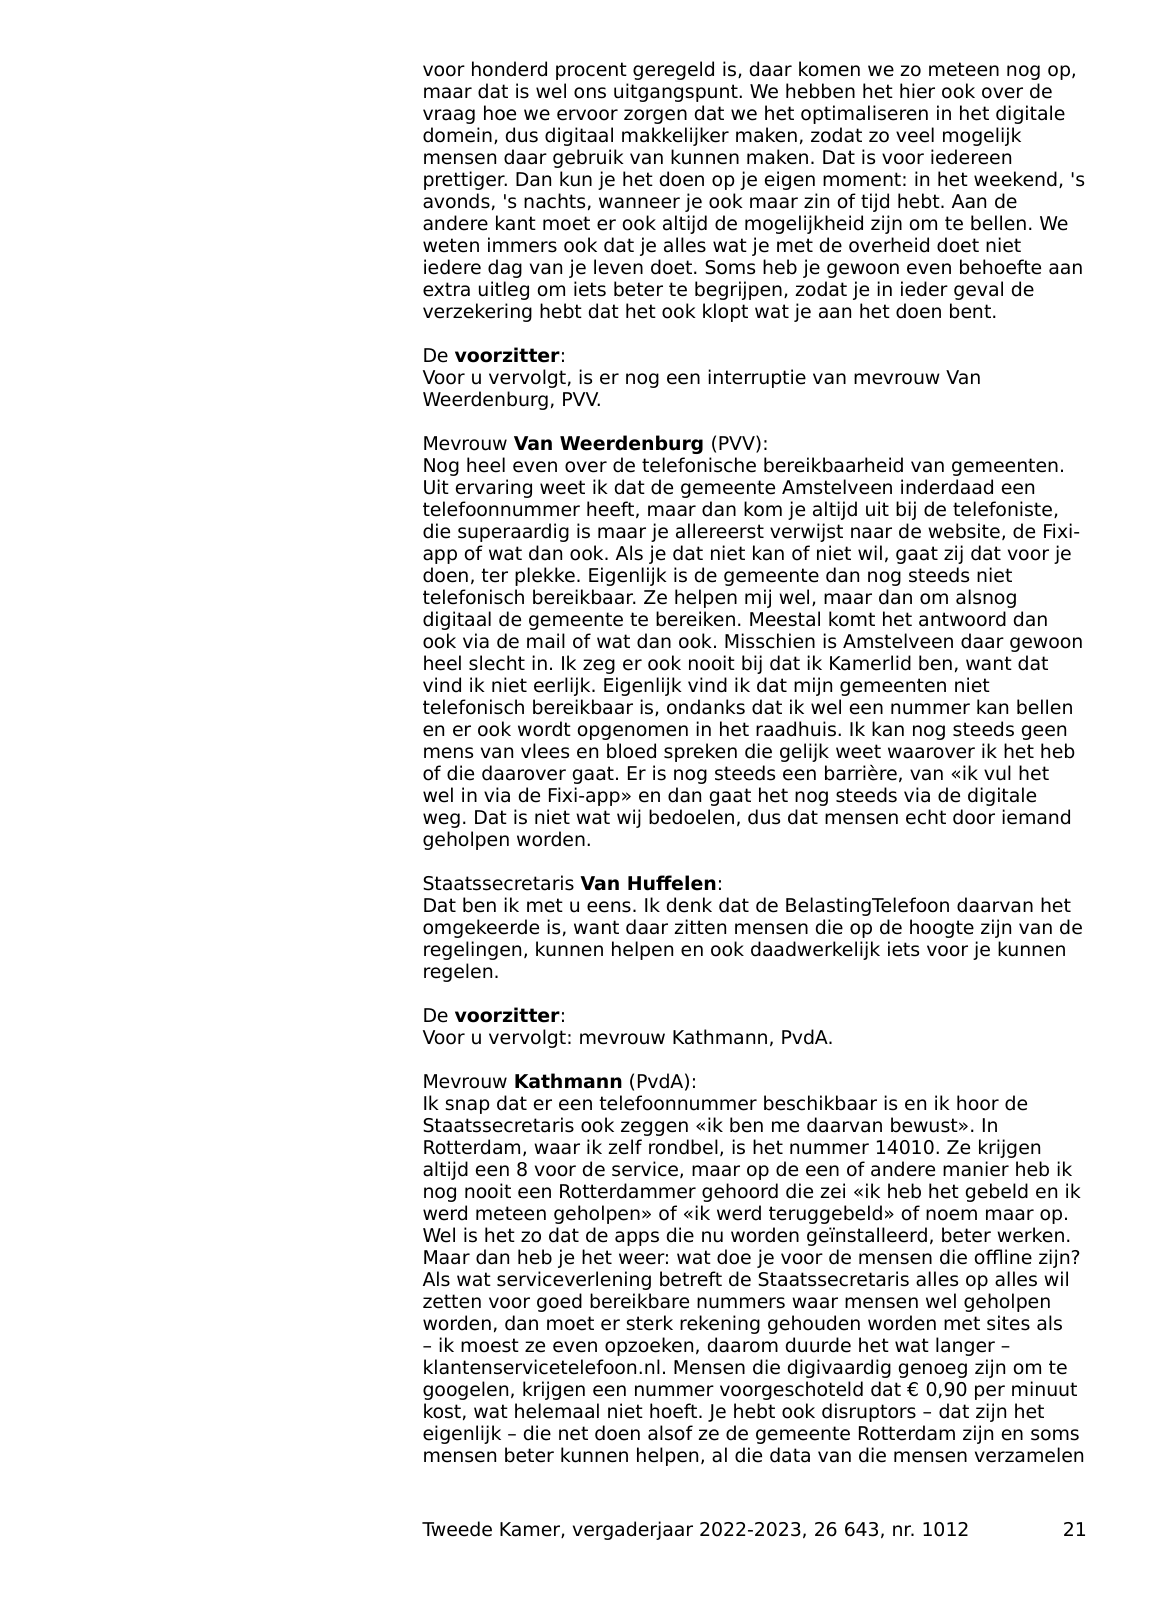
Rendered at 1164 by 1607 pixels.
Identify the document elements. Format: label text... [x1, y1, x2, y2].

text Voor u vervolgt, is er nog een interruptie van mevrouw Van Weerdenburg, PVV. [422, 367, 1087, 411]
text De voorzitter: [422, 1005, 1087, 1027]
text Dat ben ik met u eens. Ik denk dat de BelastingTelefoon daarvan het omgekeerde is, want daar zitten mensen die op de hoogte zijn van de regelingen, kunnen helpen en ook daadwerkelijk iets voor je kunnen regelen. [422, 895, 1087, 983]
text Ik snap dat er een telefoonnummer beschikbaar is en ik hoor de Staatssecretaris ook zeggen «ik ben me daarvan bewust». In Rotterdam, waar ik zelf rondbel, is het nummer 14010. Ze krijgen altijd een 8 voor de service, maar op de een of andere manier heb ik nog nooit een Rotterdammer gehoord die zei «ik heb het gebeld en ik werd meteen geholpen» of «ik werd teruggebeld» of noem maar op. Wel is het zo dat de apps die nu worden geïnstalleerd, beter werken. Maar dan heb je het weer: wat doe je voor de mensen die offline zijn? Als wat serviceverlening betreft de Staatssecretaris alles op alles wil zetten voor goed bereikbare nummers waar mensen wel geholpen worden, dan moet er sterk rekening gehouden worden met sites als – ik moest ze even opzoeken, daarom duurde het wat langer – klantenservicetelefoon.nl. Mensen die digivaardig genoeg zijn om te googelen, krijgen een nummer voorgeschoteld dat € 0,90 per minuut kost, wat helemaal niet hoeft. Je hebt ook disruptors – dat zijn het eigenlijk – die net doen alsof ze de gemeente Rotterdam zijn en soms mensen beter kunnen helpen, al die data van die mensen verzamelen [422, 1093, 1087, 1467]
text Nog heel even over de telefonische bereikbaarheid van gemeenten. Uit ervaring weet ik dat de gemeente Amstelveen inderdaad een telefoonnummer heeft, maar dan kom je altijd uit bij de telefoniste, die superaardig is maar je allereerst verwijst naar de website, de Fixi-app of wat dan ook. Als je dat niet kan of niet wil, gaat zij dat voor je doen, ter plekke. Eigenlijk is de gemeente dan nog steeds niet telefonisch bereikbaar. Ze helpen mij wel, maar dan om alsnog digitaal de gemeente te bereiken. Meestal komt het antwoord dan ook via de mail of wat dan ook. Misschien is Amstelveen daar gewoon heel slecht in. Ik zeg er ook nooit bij dat ik Kamerlid ben, want dat vind ik niet eerlijk. Eigenlijk vind ik dat mijn gemeenten niet telefonisch bereikbaar is, ondanks dat ik wel een nummer kan bellen en er ook wordt opgenomen in het raadhuis. Ik kan nog steeds geen mens van vlees en bloed spreken die gelijk weet waarover ik het heb of die daarover gaat. Er is nog steeds een barrière, van «ik vul het wel in via de Fixi-app» en dan gaat het nog steeds via de digitale weg. Dat is niet wat wij bedoelen, dus dat mensen echt door iemand geholpen worden. [422, 455, 1087, 851]
text Mevrouw Van Weerdenburg (PVV): [422, 433, 1087, 455]
text De voorzitter: [422, 345, 1087, 367]
text Staatssecretaris Van Huffelen: [422, 873, 1087, 895]
text voor honderd procent geregeld is, daar komen we zo meteen nog op, maar dat is wel ons uitgangspunt. We hebben het hier ook over de vraag hoe we ervoor zorgen dat we het optimaliseren in het digitale domein, dus digitaal makkelijker maken, zodat zo veel mogelijk mensen daar gebruik van kunnen maken. Dat is voor iedereen prettiger. Dan kun je het doen op je eigen moment: in het weekend, 's avonds, 's nachts, wanneer je ook maar zin of tijd hebt. Aan de andere kant moet er ook altijd de mogelijkheid zijn om te bellen. We weten immers ook dat je alles wat je met de overheid doet niet iedere dag van je leven doet. Soms heb je gewoon even behoefte aan extra uitleg om iets beter te begrijpen, zodat je in ieder geval de verzekering hebt dat het ook klopt wat je aan het doen bent. [422, 59, 1087, 323]
text Voor u vervolgt: mevrouw Kathmann, PvdA. [422, 1027, 1087, 1049]
text Mevrouw Kathmann (PvdA): [422, 1071, 1087, 1093]
